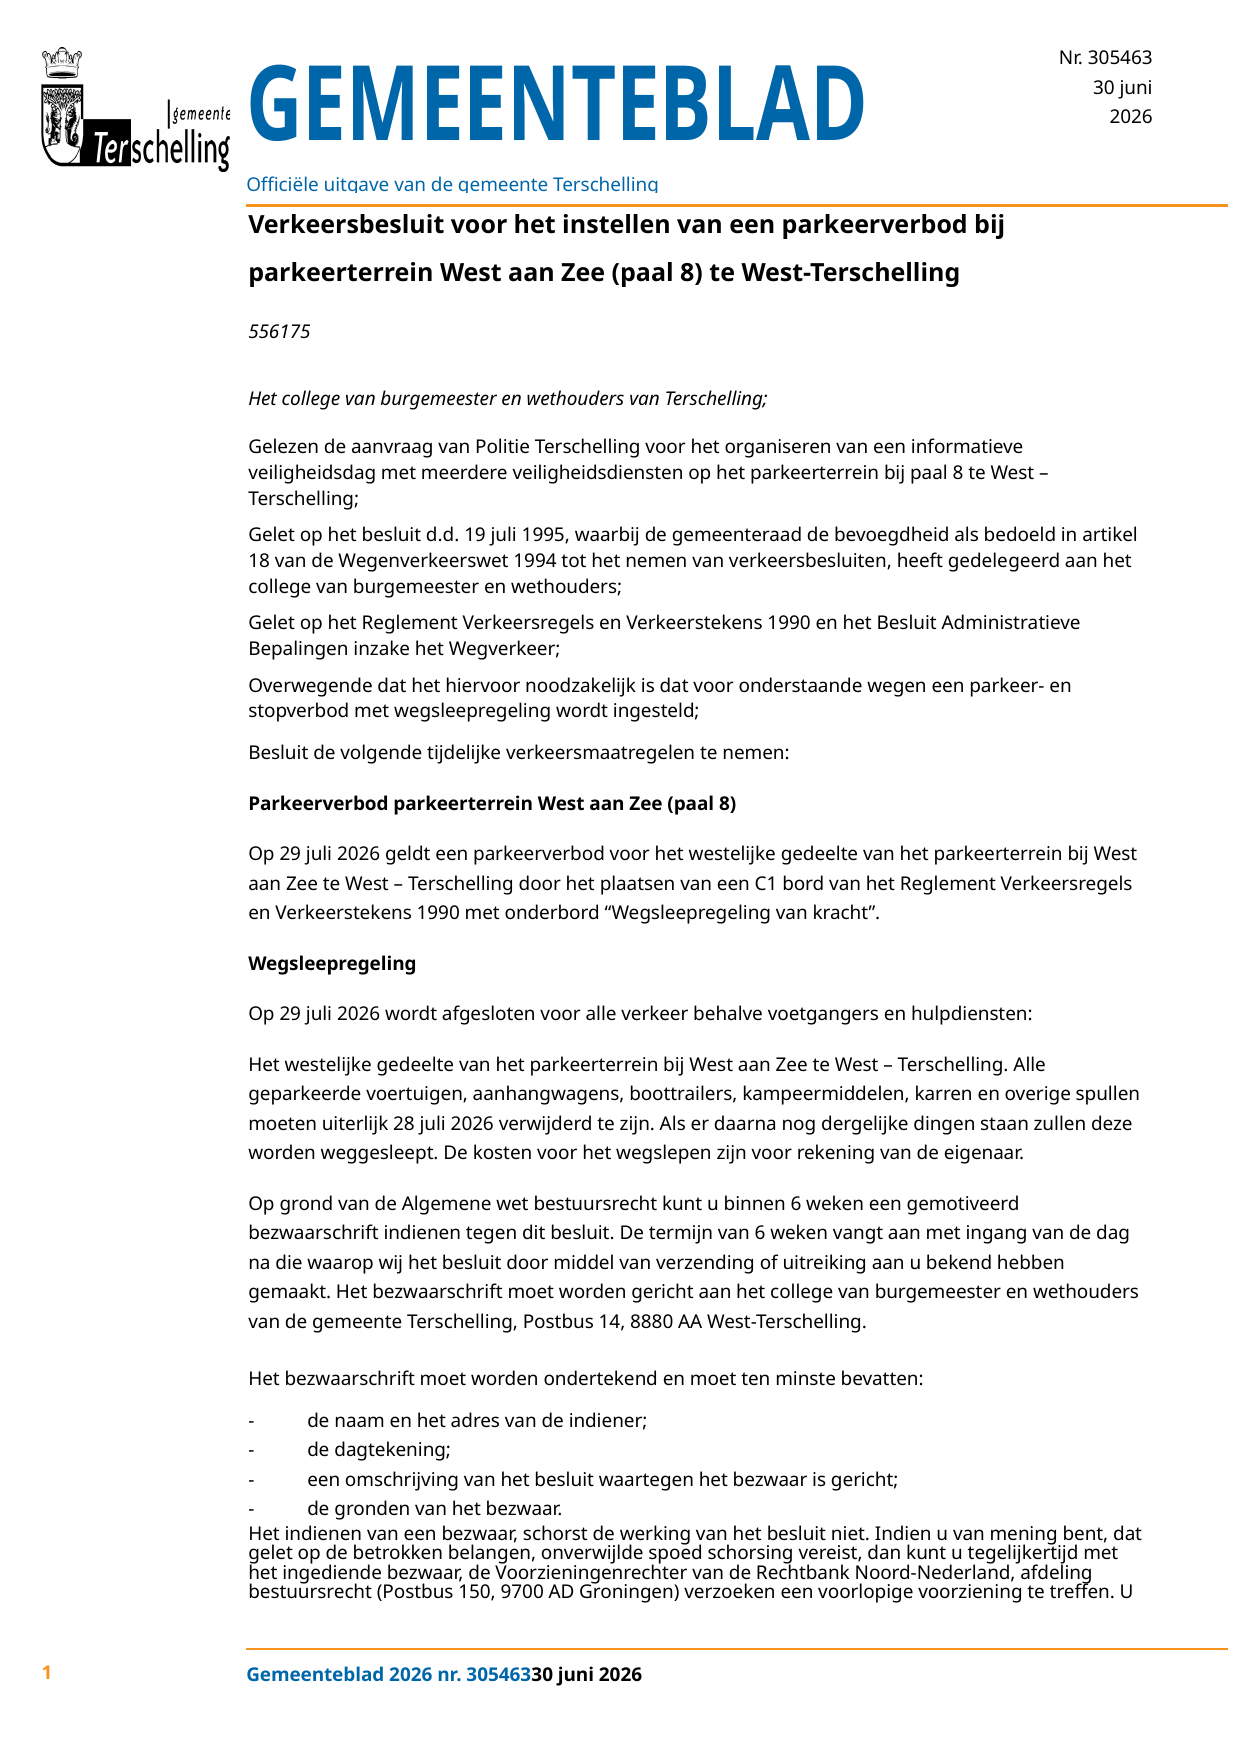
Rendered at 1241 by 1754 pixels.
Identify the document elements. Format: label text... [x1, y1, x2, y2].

text Besluit de volgende tijdelijke verkeersmaatregelen te nemen: [248, 739, 1152, 765]
text Verkeersbesluit voor het instellen van een parkeerverbod bij parkeerterrein West aan Zee (paal 8) te West-Terschelling [248, 207, 1152, 288]
list de naam en het adres van de indiener; [248, 1407, 1152, 1432]
text Het westelijke gedeelte van het parkeerterrein bij West aan Zee te West – Terschelling. Alle geparkeerde voertuigen, aanhangwagens, boottrailers, kampeermiddelen, karren en overige spullen moeten uiterlijk 28 juli 2026 verwijderd te zijn. Als er daarna nog dergelijke dingen staan zullen deze worden weggesleept. De kosten voor het wegslepen zijn voor rekening van de eigenaar. [248, 1051, 1152, 1165]
text Gelet op het Reglement Verkeersregels en Verkeerstekens 1990 en het Besluit Administra­tieve Bepalingen inzake het Wegverkeer; [248, 609, 1152, 661]
text Op grond van de Algemene wet bestuursrecht kunt u binnen 6 weken een gemotiveerd bezwaarschrift indienen tegen dit besluit. De termijn van 6 weken vangt aan met ingang van de dag na die waarop wij het besluit door middel van verzending of uitreiking aan u bekend hebben gemaakt. Het bezwaarschrift moet worden gericht aan het college van burgemeester en wethouders van de gemeente Terschelling, Postbus 14, 8880 AA West-Terschelling. [248, 1190, 1152, 1334]
list een omschrijving van het besluit waartegen het bezwaar is gericht; [248, 1466, 1152, 1492]
text Wegsleepregeling [248, 950, 1152, 976]
text Het college van burgemeester en wethouders van Terschelling; [248, 386, 1152, 411]
text Parkeerverbod parkeerterrein West aan Zee (paal 8) [248, 790, 1152, 816]
picture [41, 47, 231, 172]
text Het bezwaarschrift moet worden ondertekend en moet ten minste bevatten: [248, 1370, 1152, 1389]
text Het indienen van een bezwaar, schorst de werking van het besluit niet. Indien u van mening bent, dat gelet op de betrokken belangen, onverwijlde spoed schorsing vereist, dan kunt u tegelijkertijd met het ingediende bezwaar, de Voorzieningenrechter van de Rechtbank Noord-Nederland, afdeling bestuursrecht (Postbus 150, 9700 AD Groningen) verzoeken een voorlopige voorziening te treffen. U [248, 1525, 1152, 1602]
text Gelet op het besluit d.d. 19 juli 1995, waarbij de gemeenteraad de bevoegdheid als bedoeld in artikel 18 van de Wegenverkeerswet 1994 tot het nemen van verkeersbesluiten, heeft gedele­geerd aan het college van burgemeester en wethouders; [248, 521, 1152, 598]
text Op 29 juli 2026 wordt afgesloten voor alle verkeer behalve voetgangers en hulpdiensten: [248, 1000, 1152, 1026]
list de dagtekening; [248, 1436, 1152, 1462]
text Gelezen de aanvraag van Politie Terschelling voor het organiseren van een informatieve veiligheidsdag met meerdere veiligheidsdiensten op het parkeerterrein bij paal 8 te West – Terschelling; [248, 433, 1152, 510]
text 556175 [248, 318, 1152, 344]
text Op 29 juli 2026 geldt een parkeerverbod voor het westelijke gedeelte van het parkeerterrein bij West aan Zee te West – Terschelling door het plaatsen van een C1 bord van het Reglement Verkeersregels en Verkeerstekens 1990 met onderbord “Wegsleepregeling van kracht”. [248, 840, 1152, 925]
text Overwegende dat het hiervoor noodzakelijk is dat voor onderstaande wegen een parkeer- en stopverbod met wegsleepregeling wordt ingesteld; [248, 672, 1152, 723]
list de gronden van het bezwaar. [248, 1496, 1152, 1521]
